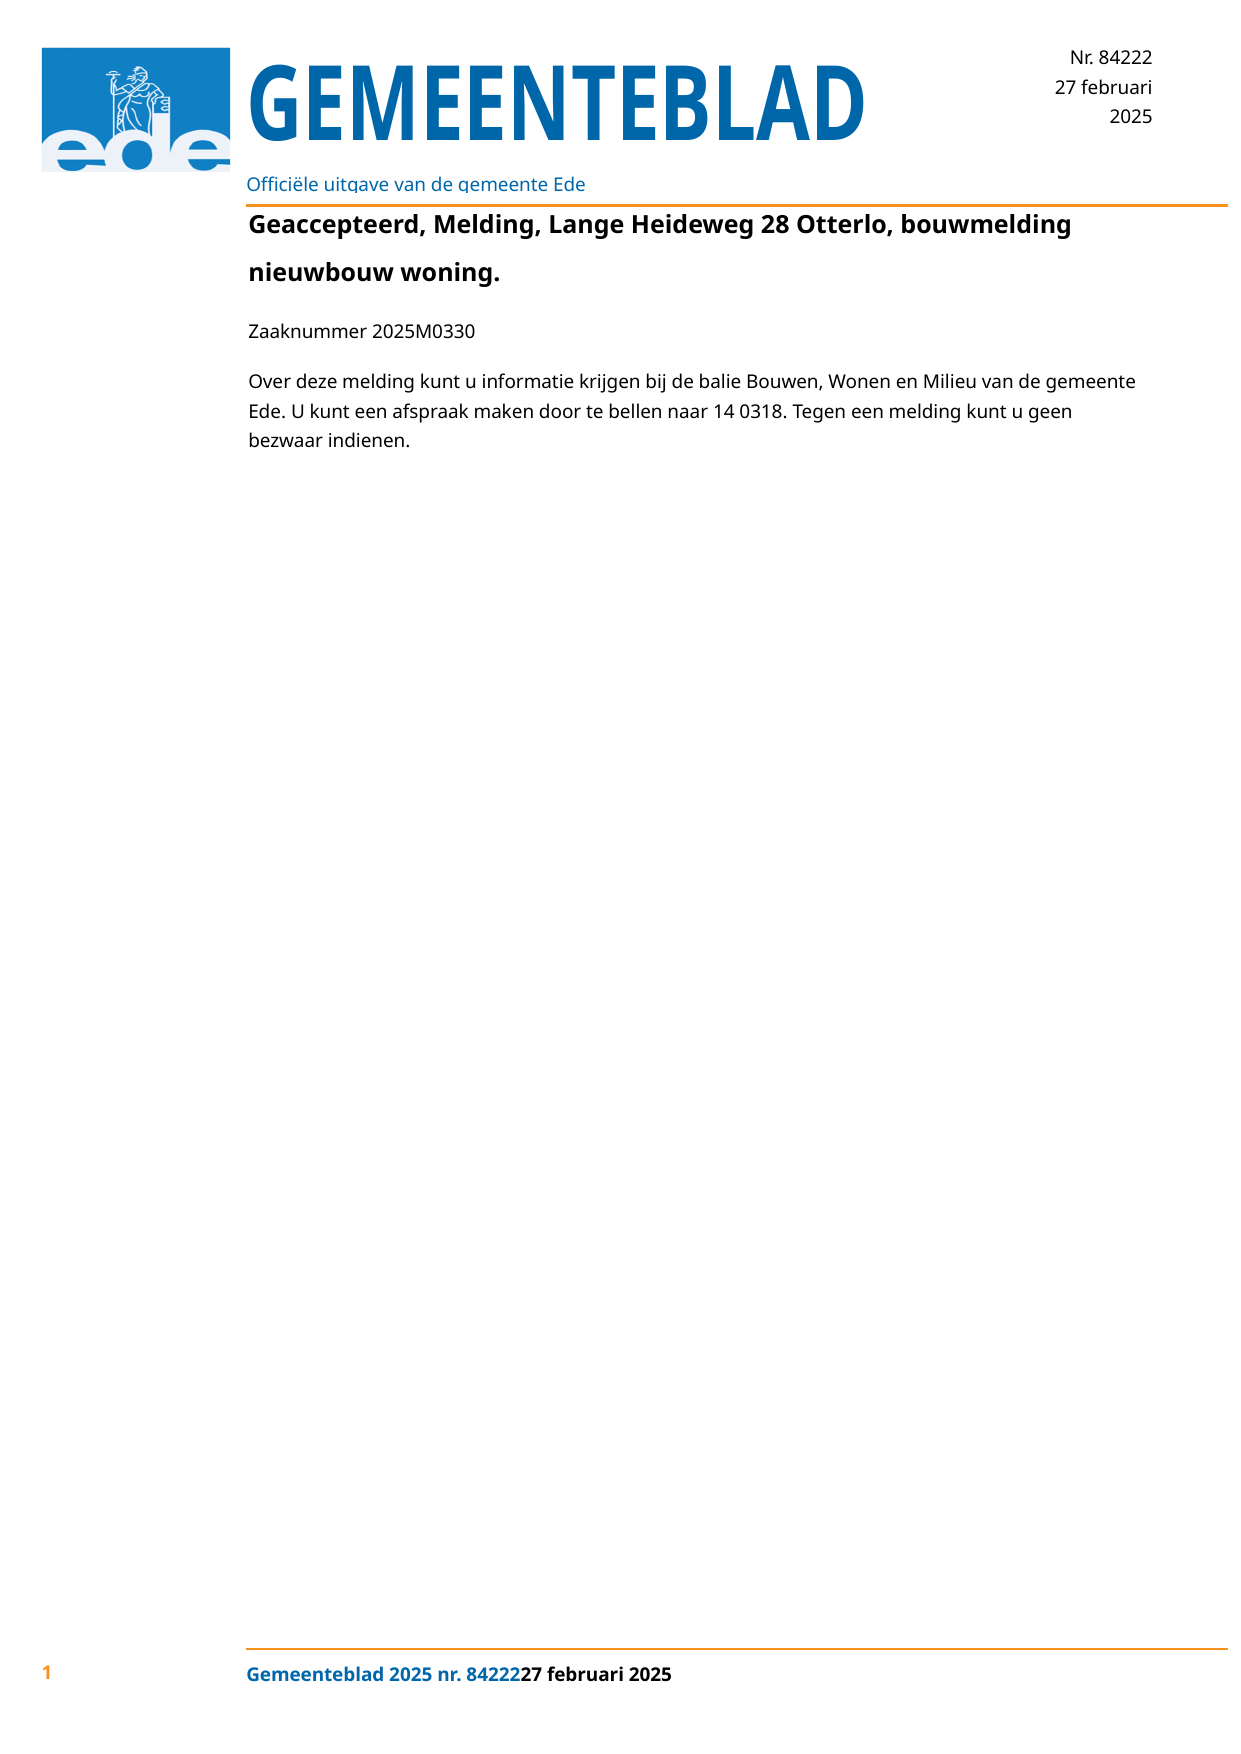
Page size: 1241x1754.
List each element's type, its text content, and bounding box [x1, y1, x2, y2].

text Geaccepteerd, Melding, Lange Heideweg 28 Otterlo, bouwmelding nieuwbouw woning. [248, 207, 1152, 288]
picture [41, 47, 231, 172]
text Over deze melding kunt u informatie krijgen bij de balie Bouwen, Wonen en Milieu van de gemeente Ede. U kunt een afspraak maken door te bellen naar 14 0318. Tegen een melding kunt u geen bezwaar indienen. [248, 368, 1152, 453]
text Zaaknummer 2025M0330 [248, 318, 1152, 344]
